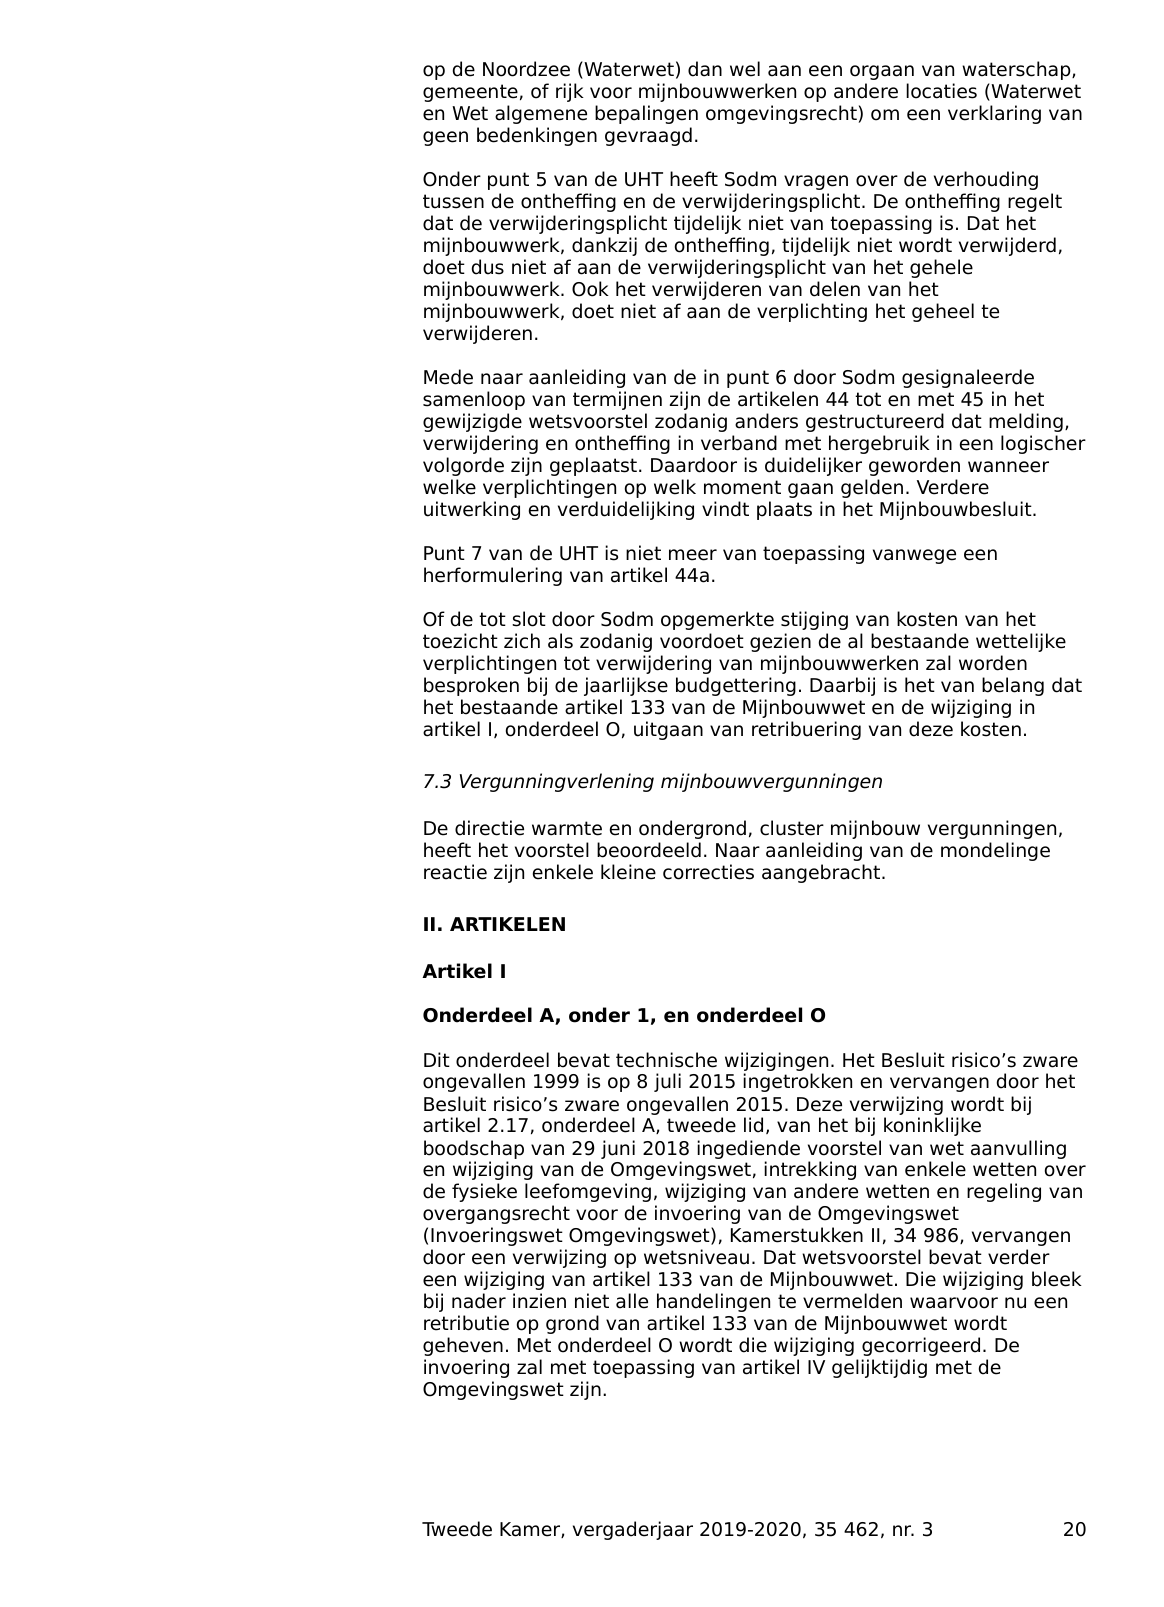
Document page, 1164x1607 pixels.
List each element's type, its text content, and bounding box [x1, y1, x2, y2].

subtitle 7.3 Vergunningverlening mijnbouwvergunningen [422, 771, 1087, 793]
subtitle II. ARTIKELEN [422, 914, 1087, 936]
text Dit onderdeel bevat technische wijzigingen. Het Besluit risico’s zware ongevallen 1999 is op 8 juli 2015 ingetrokken en vervangen door het Besluit risico’s zware ongevallen 2015. Deze verwijzing wordt bij artikel 2.17, onderdeel A, tweede lid, van het bij koninklijke boodschap van 29 juni 2018 ingediende voorstel van wet aanvulling en wijziging van de Omgevingswet, intrekking van enkele wetten over de fysieke leefomgeving, wijziging van andere wetten en regeling van overgangsrecht voor de invoering van de Omgevingswet (Invoeringswet Omgevingswet), Kamerstukken II, 34 986, vervangen door een verwijzing op wetsniveau. Dat wetsvoorstel bevat verder een wijziging van artikel 133 van de Mijnbouwwet. Die wijziging bleek bij nader inzien niet alle handelingen te vermelden waarvoor nu een retributie op grond van artikel 133 van de Mijnbouwwet wordt geheven. Met onderdeel O wordt die wijziging gecorrigeerd. De invoering zal met toepassing van artikel IV gelijktijdig met de Omgevingswet zijn. [422, 1049, 1087, 1401]
text op de Noordzee (Waterwet) dan wel aan een orgaan van waterschap, gemeente, of rijk voor mijnbouwwerken op andere locaties (Waterwet en Wet algemene bepalingen omgevingsrecht) om een verklaring van geen bedenkingen gevraagd. [422, 59, 1087, 147]
text Mede naar aanleiding van de in punt 6 door Sodm gesignaleerde samenloop van termijnen zijn de artikelen 44 tot en met 45 in het gewijzigde wetsvoorstel zodanig anders gestructureerd dat melding, verwijdering en ontheffing in verband met hergebruik in een logischer volgorde zijn geplaatst. Daardoor is duidelijker geworden wanneer welke verplichtingen op welk moment gaan gelden. Verdere uitwerking en verduidelijking vindt plaats in het Mijnbouwbesluit. [422, 367, 1087, 521]
text De directie warmte en ondergrond, cluster mijnbouw vergunningen, heeft het voorstel beoordeeld. Naar aanleiding van de mondelinge reactie zijn enkele kleine correcties aangebracht. [422, 818, 1087, 884]
text Of de tot slot door Sodm opgemerkte stijging van kosten van het toezicht zich als zodanig voordoet gezien de al bestaande wettelijke verplichtingen tot verwijdering van mijnbouwwerken zal worden besproken bij de jaarlijkse budgettering. Daarbij is het van belang dat het bestaande artikel 133 van de Mijnbouwwet en de wijziging in artikel I, onderdeel O, uitgaan van retribuering van deze kosten. [422, 609, 1087, 741]
subtitle Onderdeel A, onder 1, en onderdeel O [422, 1005, 1087, 1027]
subtitle Artikel I [422, 961, 1087, 983]
text Onder punt 5 van de UHT heeft Sodm vragen over de verhouding tussen de ontheffing en de verwijderingsplicht. De ontheffing regelt dat de verwijderingsplicht tijdelijk niet van toepassing is. Dat het mijnbouwwerk, dankzij de ontheffing, tijdelijk niet wordt verwijderd, doet dus niet af aan de verwijderingsplicht van het gehele mijnbouwwerk. Ook het verwijderen van delen van het mijnbouwwerk, doet niet af aan de verplichting het geheel te verwijderen. [422, 169, 1087, 345]
text Punt 7 van de UHT is niet meer van toepassing vanwege een herformulering van artikel 44a. [422, 543, 1087, 587]
